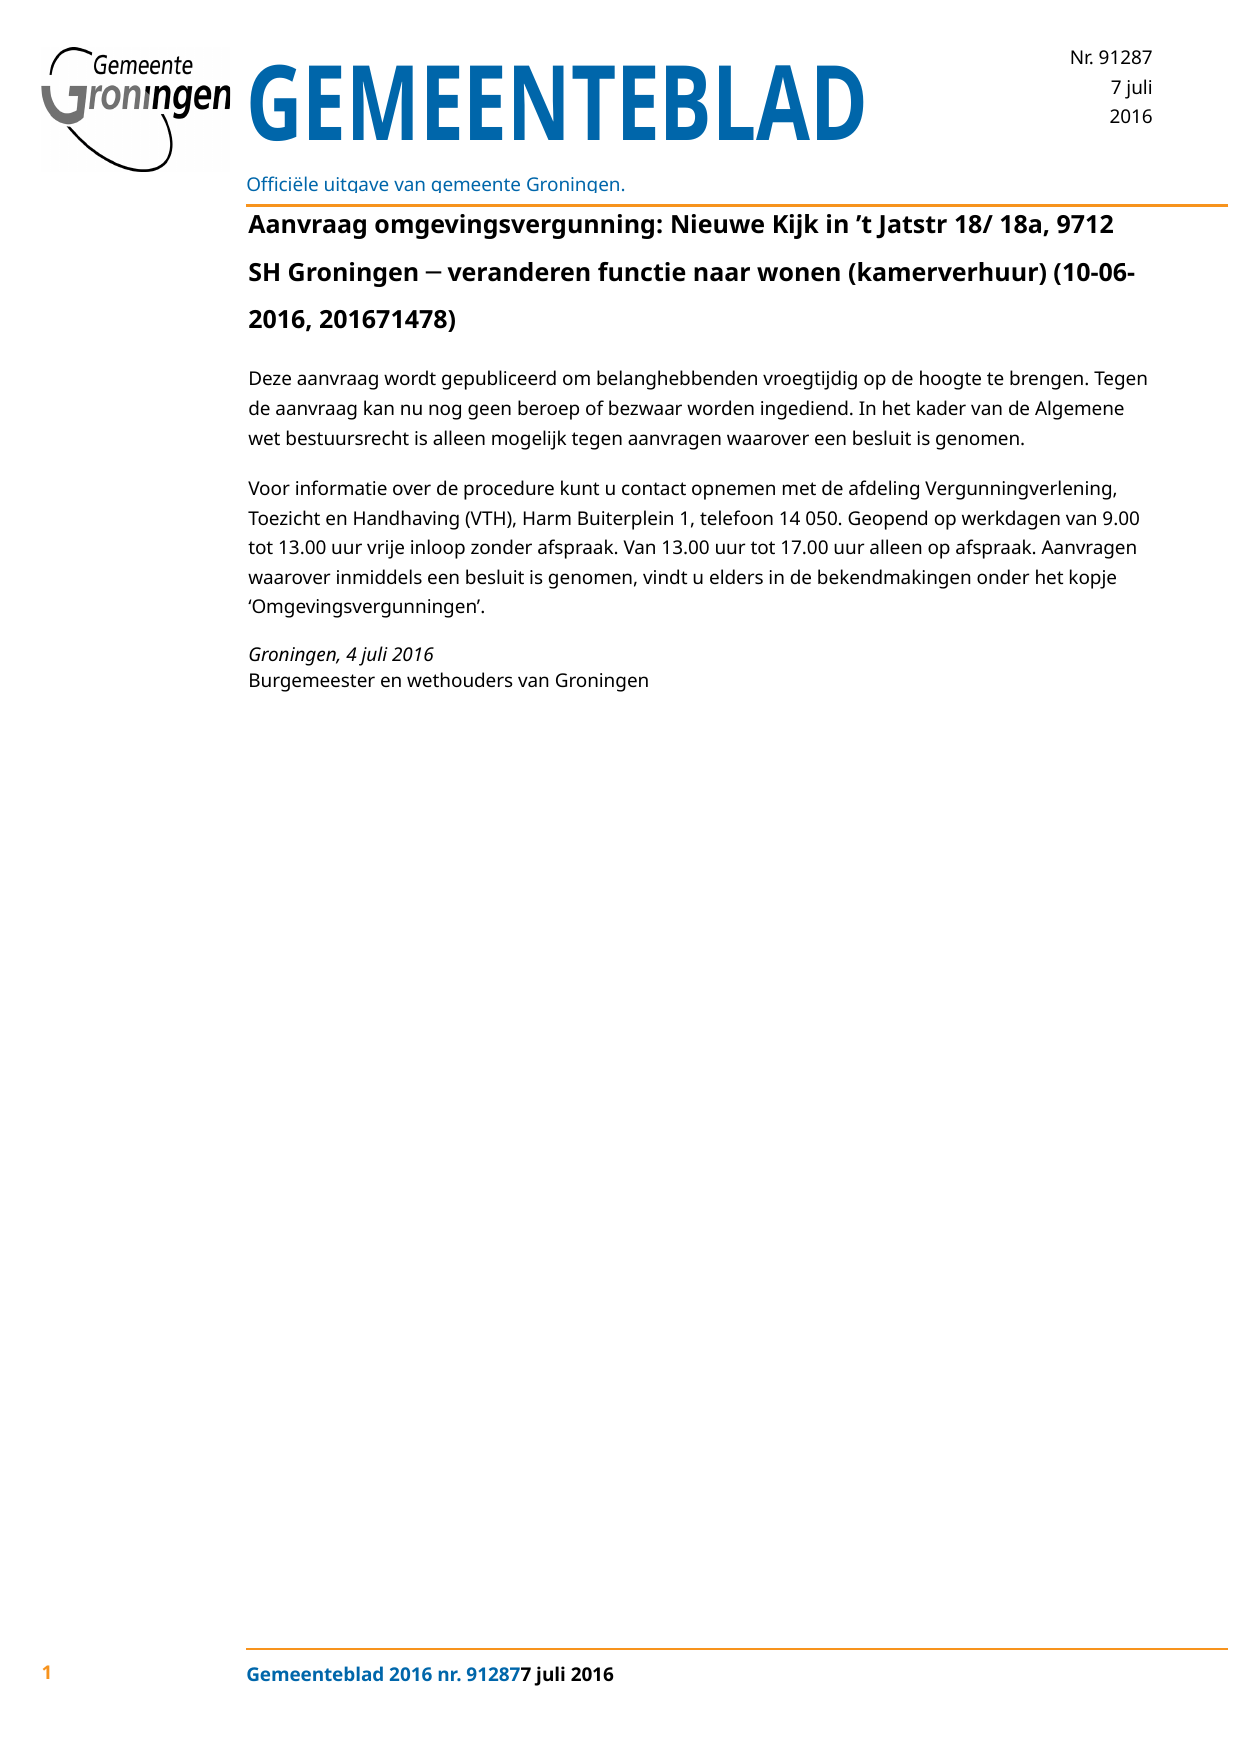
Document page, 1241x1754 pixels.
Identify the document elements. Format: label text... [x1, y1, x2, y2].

text Aanvraag omgevingsvergunning: Nieuwe Kijk in ’t Jatstr 18/ 18a, 9712 SH Groningen ─ veranderen functie naar wonen (kamerverhuur) (10-06-2016, 201671478) [248, 207, 1152, 336]
text Deze aanvraag wordt gepubliceerd om belanghebbenden vroegtijdig op de hoogte te brengen. Tegen de aanvraag kan nu nog geen beroep of bezwaar worden ingediend. In het kader van de Algemene wet bestuursrecht is alleen mogelijk tegen aanvragen waarover een besluit is genomen. [248, 366, 1152, 450]
text Groningen, 4 juli 2016 [248, 641, 1152, 667]
text Burgemeester en wethouders van Groningen [248, 667, 1152, 693]
picture [41, 47, 231, 172]
text Voor informatie over de procedure kunt u contact opnemen met de afdeling Vergunningverlening, Toezicht en Handhaving (VTH), Harm Buiterplein 1, telefoon 14 050. Geopend op werkdagen van 9.00 tot 13.00 uur vrije inloop zonder afspraak. Van 13.00 uur tot 17.00 uur alleen op afspraak. Aanvragen waarover inmiddels een besluit is genomen, vindt u elders in de bekendmakingen onder het kopje ‘Omgevingsvergunningen’. [248, 475, 1152, 619]
